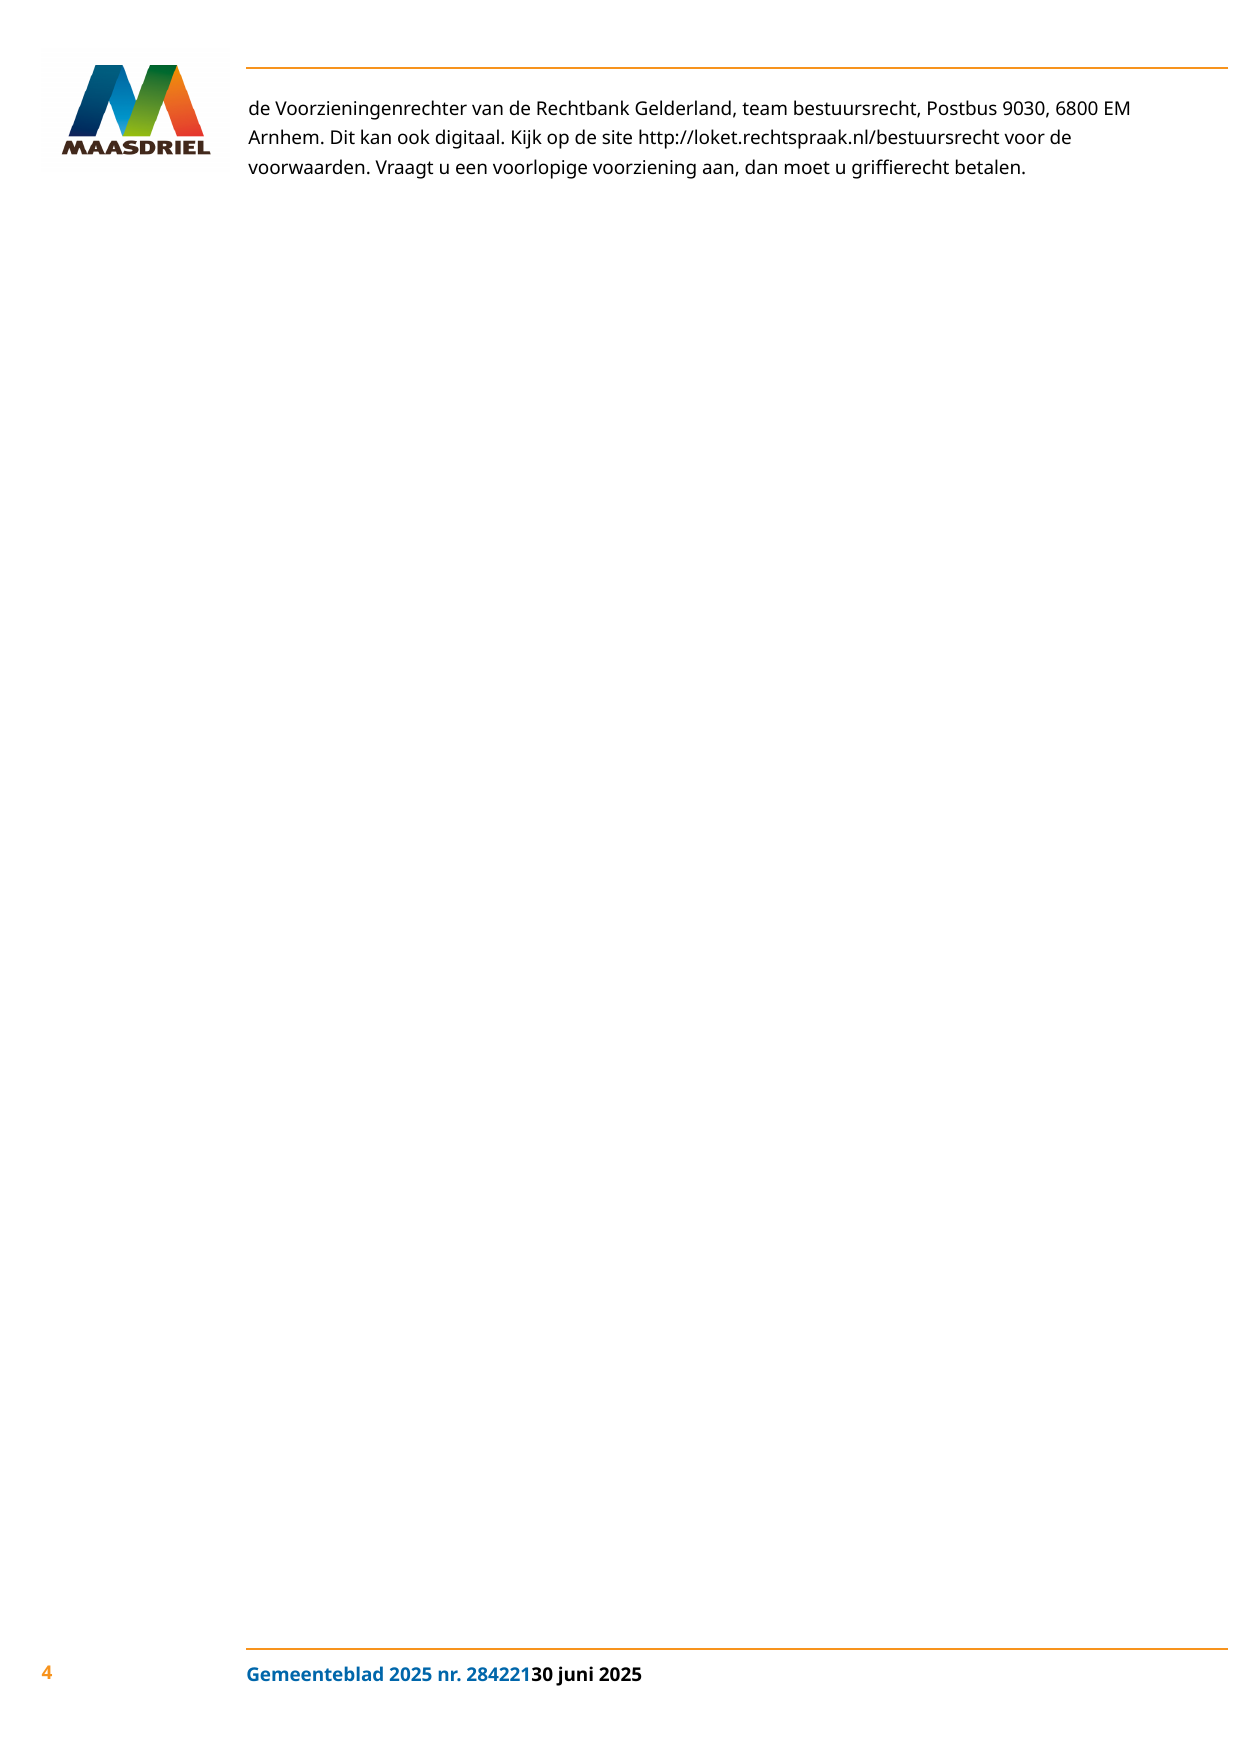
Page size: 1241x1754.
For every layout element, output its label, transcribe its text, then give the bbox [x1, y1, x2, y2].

picture [41, 47, 231, 172]
text de Voorzieningenrechter van de Rechtbank Gelderland, team bestuursrecht, Postbus 9030, 6800 EM Arnhem. Dit kan ook digitaal. Kijk op de site http://loket.rechtspraak.nl/bestuursrecht voor de voorwaarden. Vraagt u een voorlopige voorziening aan, dan moet u griffierecht betalen. [248, 95, 1152, 180]
